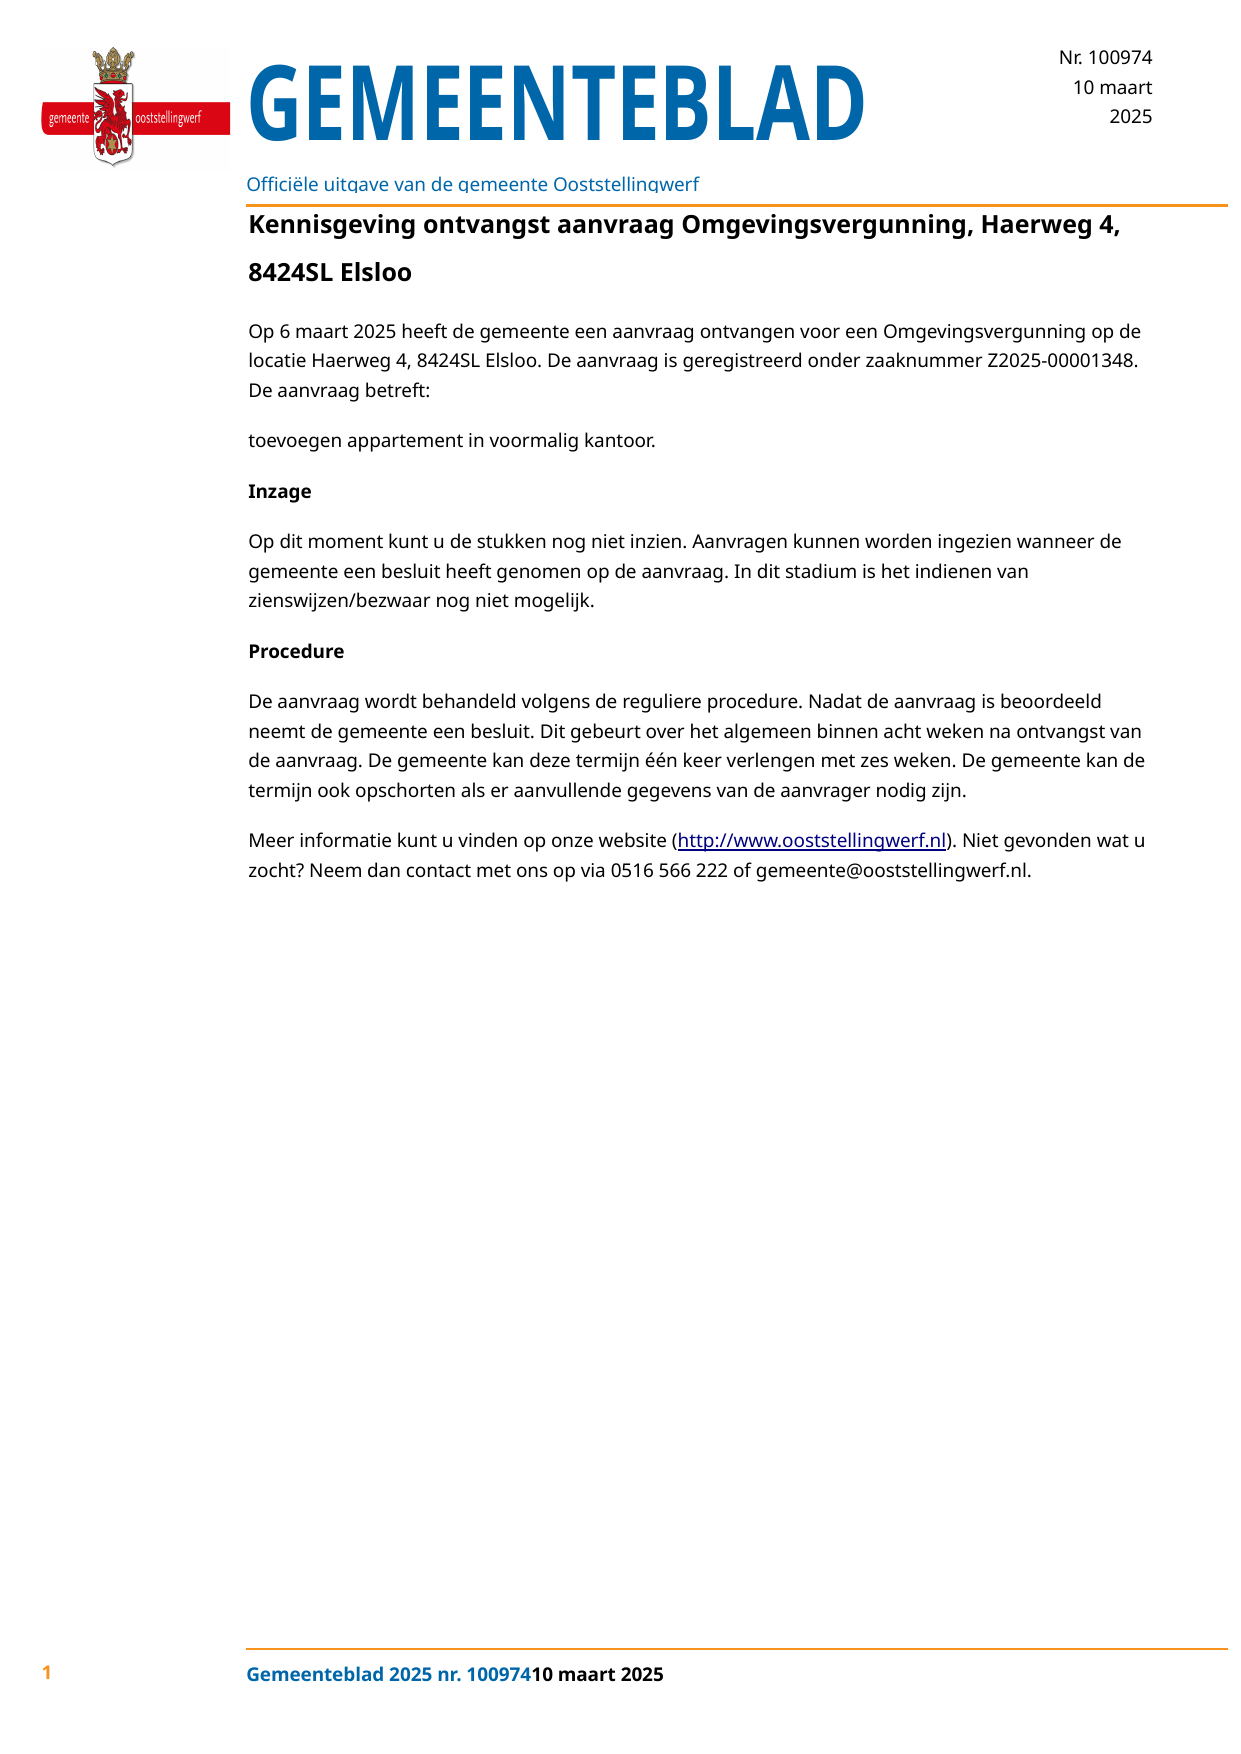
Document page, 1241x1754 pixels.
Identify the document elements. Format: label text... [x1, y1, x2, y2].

text Inzage [248, 478, 1152, 504]
text Procedure [248, 638, 1152, 664]
text Op 6 maart 2025 heeft de gemeente een aanvraag ontvangen voor een Omgevingsvergunning op de locatie Haerweg 4, 8424SL Elsloo. De aanvraag is geregistreerd onder zaaknummer Z2025-00001348. De aanvraag betreft: [248, 318, 1152, 403]
picture [41, 47, 231, 172]
text Meer informatie kunt u vinden op onze website (http://www.ooststellingwerf.nl). Niet gevonden wat u zocht? Neem dan contact met ons op via 0516 566 222 of gemeente@ooststellingwerf.nl. [248, 827, 1152, 883]
text Op dit moment kunt u de stukken nog niet inzien. Aanvragen kunnen worden ingezien wanneer de gemeente een besluit heeft genomen op de aanvraag. In dit stadium is het indienen van zienswijzen/bezwaar nog niet mogelijk. [248, 528, 1152, 613]
text toevoegen appartement in voormalig kantoor. [248, 427, 1152, 453]
text De aanvraag wordt behandeld volgens de reguliere procedure. Nadat de aanvraag is beoordeeld neemt de gemeente een besluit. Dit gebeurt over het algemeen binnen acht weken na ontvangst van de aanvraag. De gemeente kan deze termijn één keer verlengen met zes weken. De gemeente kan de termijn ook opschorten als er aanvullende gegevens van de aanvrager nodig zijn. [248, 688, 1152, 803]
text Kennisgeving ontvangst aanvraag Omgevingsvergunning, Haerweg 4, 8424SL Elsloo [248, 207, 1152, 288]
